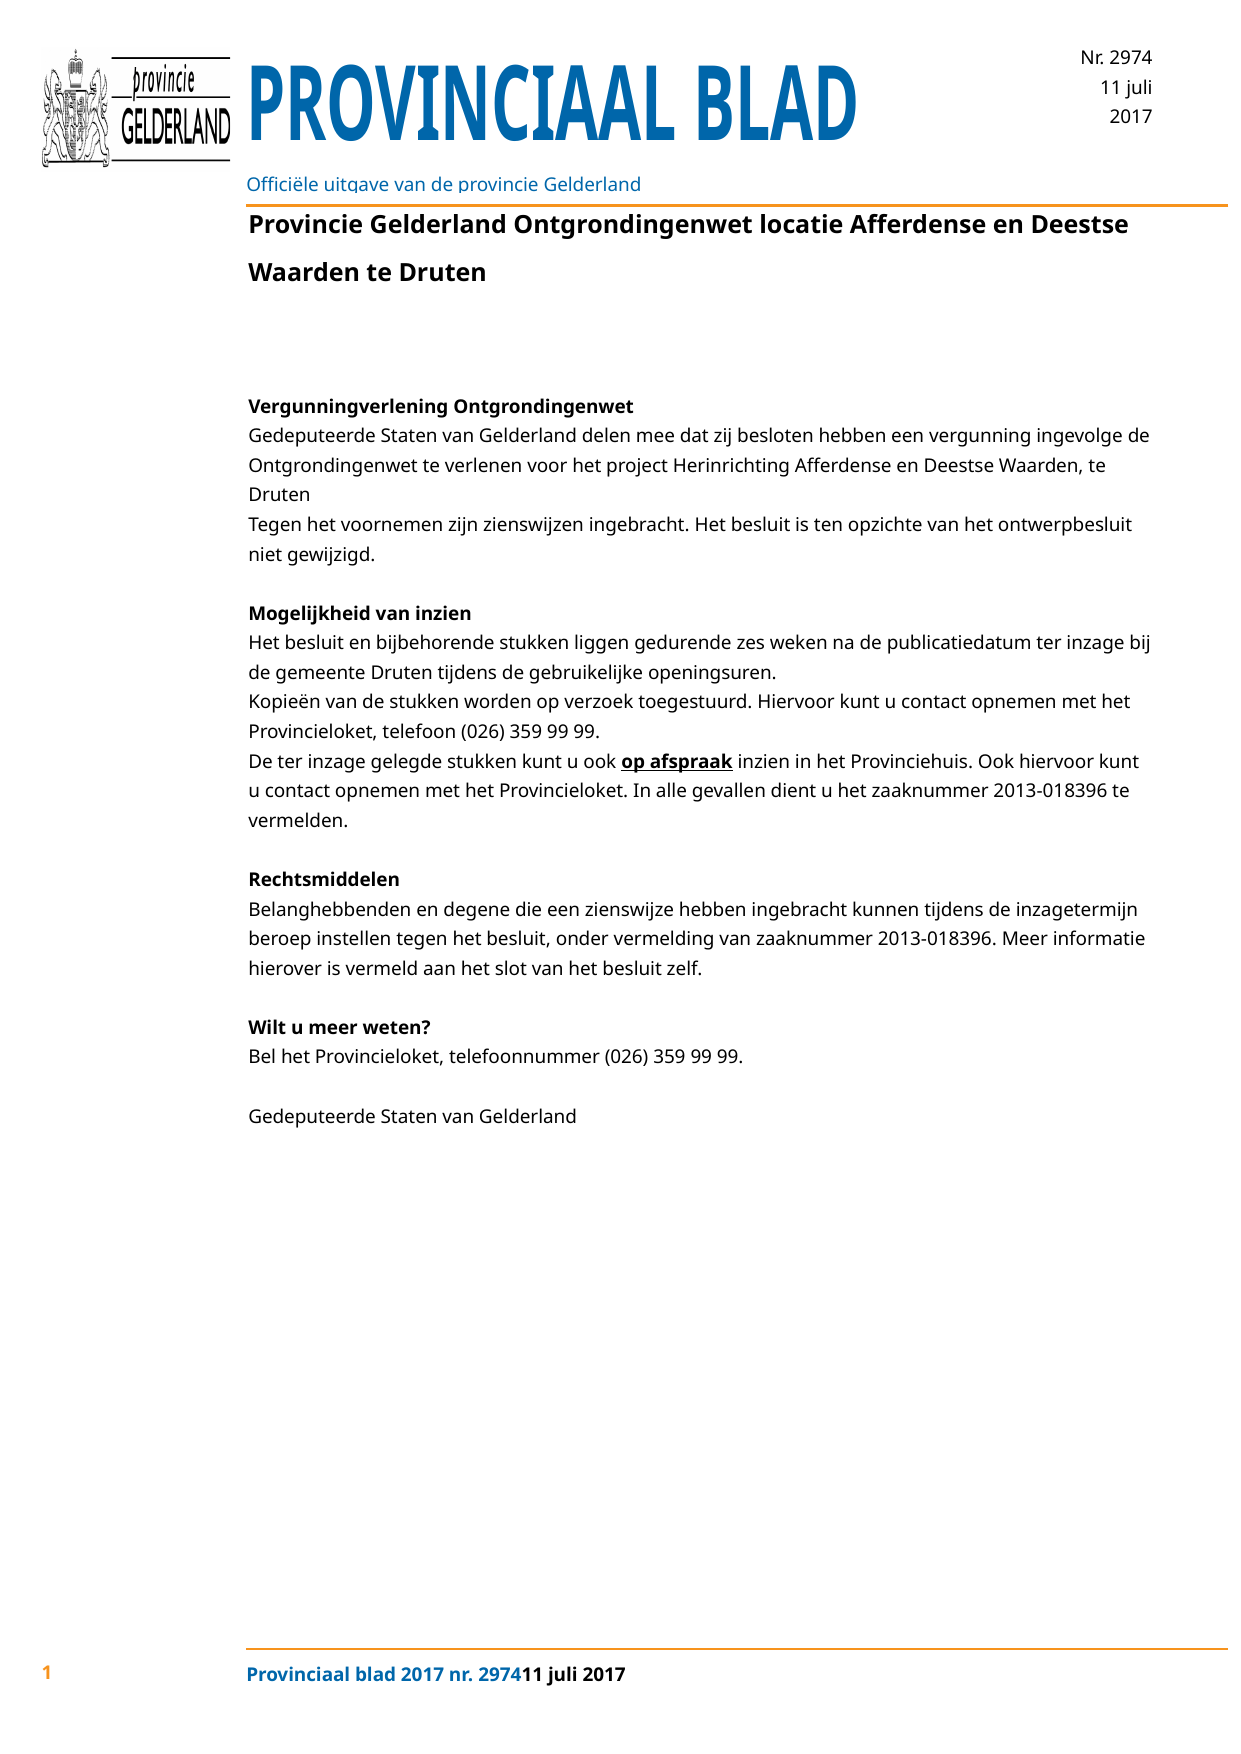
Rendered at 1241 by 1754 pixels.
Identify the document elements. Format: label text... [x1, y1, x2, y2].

picture [41, 47, 231, 172]
text Gedeputeerde Staten van Gelderland [248, 1103, 1152, 1129]
text Belanghebbenden en degene die een zienswijze hebben ingebracht kunnen tijdens de inzagetermijn beroep instellen tegen het besluit, onder vermelding van zaaknummer 2013-018396. Meer informatie hierover is vermeld aan het slot van het besluit zelf. [248, 896, 1152, 981]
text Rechtsmiddelen [248, 866, 1152, 892]
text Vergunningverlening Ontgrondingenwet [248, 393, 1152, 419]
text Gedeputeerde Staten van Gelderland delen mee dat zij besloten hebben een vergunning ingevolge de Ontgrondingenwet te verlenen voor het project Herinrichting Afferdense en Deestse Waarden, te Druten [248, 422, 1152, 507]
text Bel het Provincieloket, telefoonnummer (026) 359 99 99. [248, 1044, 1152, 1069]
text Provincie Gelderland Ontgrondingenwet locatie Afferdense en Deestse Waarden te Druten [248, 207, 1152, 288]
text Wilt u meer weten? [248, 1014, 1152, 1040]
text Kopieën van de stukken worden op verzoek toegestuurd. Hiervoor kunt u contact opnemen met het Provincieloket, telefoon (026) 359 99 99. [248, 689, 1152, 744]
text Tegen het voornemen zijn zienswijzen ingebracht. Het besluit is ten opzichte van het ontwerpbesluit niet gewijzigd. [248, 511, 1152, 567]
text Het besluit en bijbehorende stukken liggen gedurende zes weken na de publicatiedatum ter inzage bij de gemeente Druten tijdens de gebruikelijke openingsuren. [248, 629, 1152, 685]
text Mogelijkheid van inzien [248, 600, 1152, 626]
text De ter inzage gelegde stukken kunt u ook op afspraak inzien in het Provinciehuis. Ook hiervoor kunt u contact opnemen met het Provincieloket. In alle gevallen dient u het zaaknummer 2013-018396 te vermelden. [248, 748, 1152, 833]
